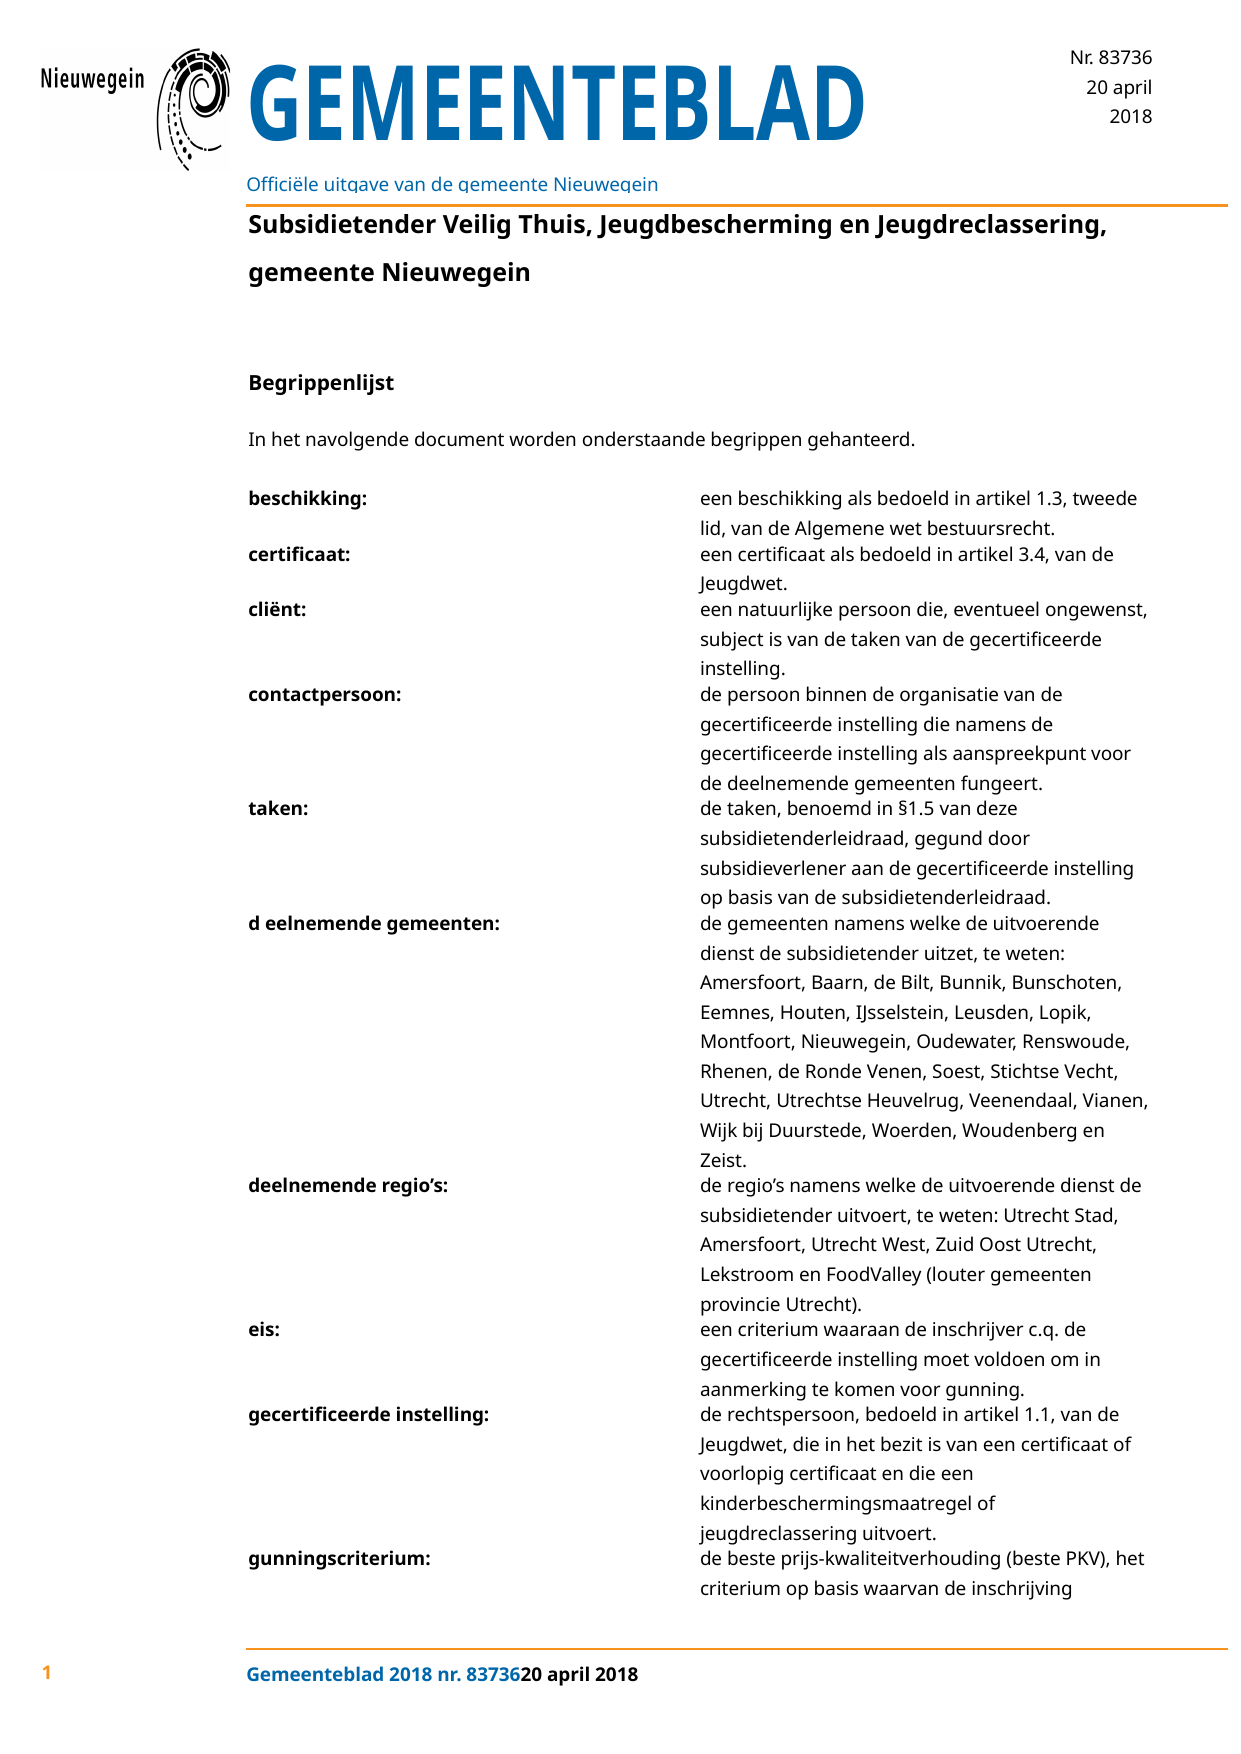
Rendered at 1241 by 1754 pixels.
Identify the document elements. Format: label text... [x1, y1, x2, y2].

text Subsidietender Veilig Thuis, Jeugdbescherming en Jeugdreclassering, gemeente Nieuwegein [248, 207, 1152, 288]
table_cell de persoon binnen de organisatie van de gecertificeerde instelling die namens de gecertificeerde instelling als aanspreekpunt voor de deelnemende gemeenten fungeert. [700, 681, 1152, 796]
text Begrippenlijst [248, 368, 1152, 397]
table_cell gunningscriterium: [248, 1546, 700, 1601]
table_cell certificaat: [248, 541, 700, 596]
table_cell contactpersoon: [248, 681, 700, 796]
text In het navolgende document worden onderstaande begrippen gehanteerd. [248, 426, 1152, 452]
table_cell de rechtspersoon, bedoeld in artikel 1.1, van de Jeugdwet, die in het bezit is van een certificaat of voorlopig certificaat en die een kinderbeschermingsmaatregel of jeugdreclassering uitvoert. [700, 1401, 1152, 1546]
table_cell taken: [248, 796, 700, 910]
table_cell een criterium waaraan de inschrijver c.q. de gecertificeerde instelling moet voldoen om in aanmerking te komen voor gunning. [700, 1317, 1152, 1401]
table_cell de taken, benoemd in §1.5 van deze subsidietenderleidraad, gegund door subsidieverlener aan de gecertificeerde instelling op basis van de subsidietenderleidraad. [700, 796, 1152, 910]
table_cell een natuurlijke persoon die, eventueel ongewenst, subject is van de taken van de gecertificeerde instelling. [700, 596, 1152, 681]
table_cell de regio’s namens welke de uitvoerende dienst de subsidietender uitvoert, te weten: Utrecht Stad, Amersfoort, Utrecht West, Zuid Oost Utrecht, Lekstroom en FoodValley (louter gemeenten provincie Utrecht). [700, 1173, 1152, 1317]
table_cell gecertificeerde instelling: [248, 1401, 700, 1546]
table_cell cliënt: [248, 596, 700, 681]
table_header een beschikking als bedoeld in artikel 1.3, tweede lid, van de Algemene wet bestuursrecht. [700, 486, 1152, 541]
table_cell de gemeenten namens welke de uitvoerende dienst de subsidietender uitzet, te weten: Amersfoort, Baarn, de Bilt, Bunnik, Bunschoten, Eemnes, Houten, IJsselstein, Leusden, Lopik, Montfoort, Nieuwegein, Oudewater, Renswoude, Rhenen, de Ronde Venen, Soest, Stichtse Vecht, Utrecht, Utrechtse Heuvelrug, Veenendaal, Vianen, Wijk bij Duurstede, Woerden, Woudenberg en Zeist. [700, 910, 1152, 1172]
table_header beschikking: [248, 486, 700, 541]
table_cell een certificaat als bedoeld in artikel 3.4, van de Jeugdwet. [700, 541, 1152, 596]
table_cell de beste prijs-kwaliteitverhouding (beste PKV), het criterium op basis waarvan de inschrijving [700, 1546, 1152, 1601]
table_cell d eelnemende gemeenten: [248, 910, 700, 1172]
table_cell eis: [248, 1317, 700, 1401]
table_cell deelnemende regio’s: [248, 1173, 700, 1317]
picture [41, 47, 231, 172]
